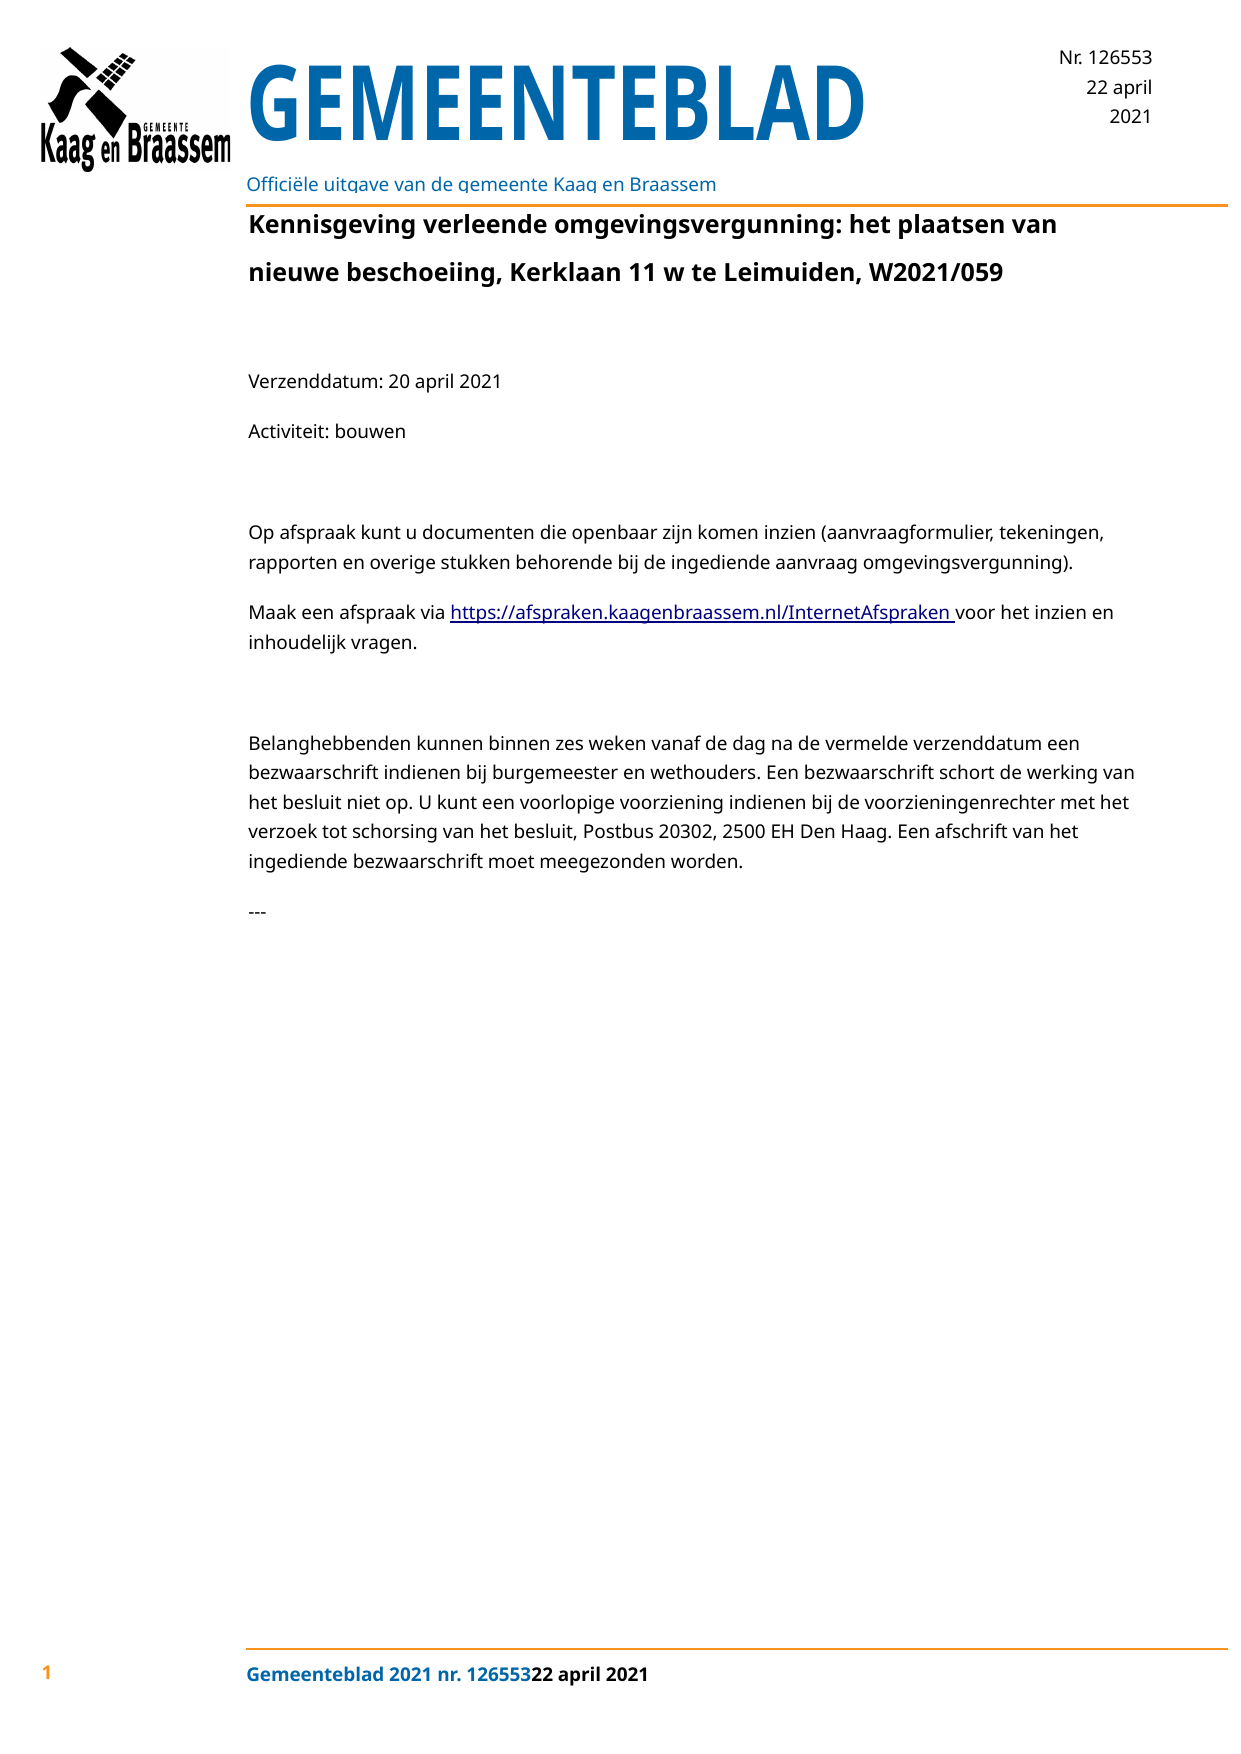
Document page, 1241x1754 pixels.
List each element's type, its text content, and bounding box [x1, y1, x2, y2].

text Verzenddatum: 20 april 2021 [248, 368, 1152, 394]
text Belanghebbenden kunnen binnen zes weken vanaf de dag na de vermelde verzenddatum een bezwaarschrift indienen bij burgemeester en wethouders. Een bezwaarschrift schort de werking van het besluit niet op. U kunt een voorlopige voorziening indienen bij de voorzieningenrechter met het verzoek tot schorsing van het besluit, Postbus 20302, 2500 EH Den Haag. Een afschrift van het ingediende bezwaarschrift moet meegezonden worden. [248, 730, 1152, 874]
text --- [248, 899, 1152, 924]
text Maak een afspraak via https://afspraken.kaagenbraassem.nl/InternetAfspraken voor het inzien en inhoudelijk vragen. [248, 599, 1152, 655]
picture [41, 47, 231, 172]
text Activiteit: bouwen [248, 419, 1152, 444]
text Kennisgeving verleende omgevingsvergunning: het plaatsen van nieuwe beschoeiing, Kerklaan 11 w te Leimuiden, W2021/059 [248, 207, 1152, 288]
text Op afspraak kunt u documenten die openbaar zijn komen inzien (aanvraagformulier, tekeningen, rapporten en overige stukken behorende bij de ingediende aanvraag omgevingsvergunning). [248, 519, 1152, 575]
